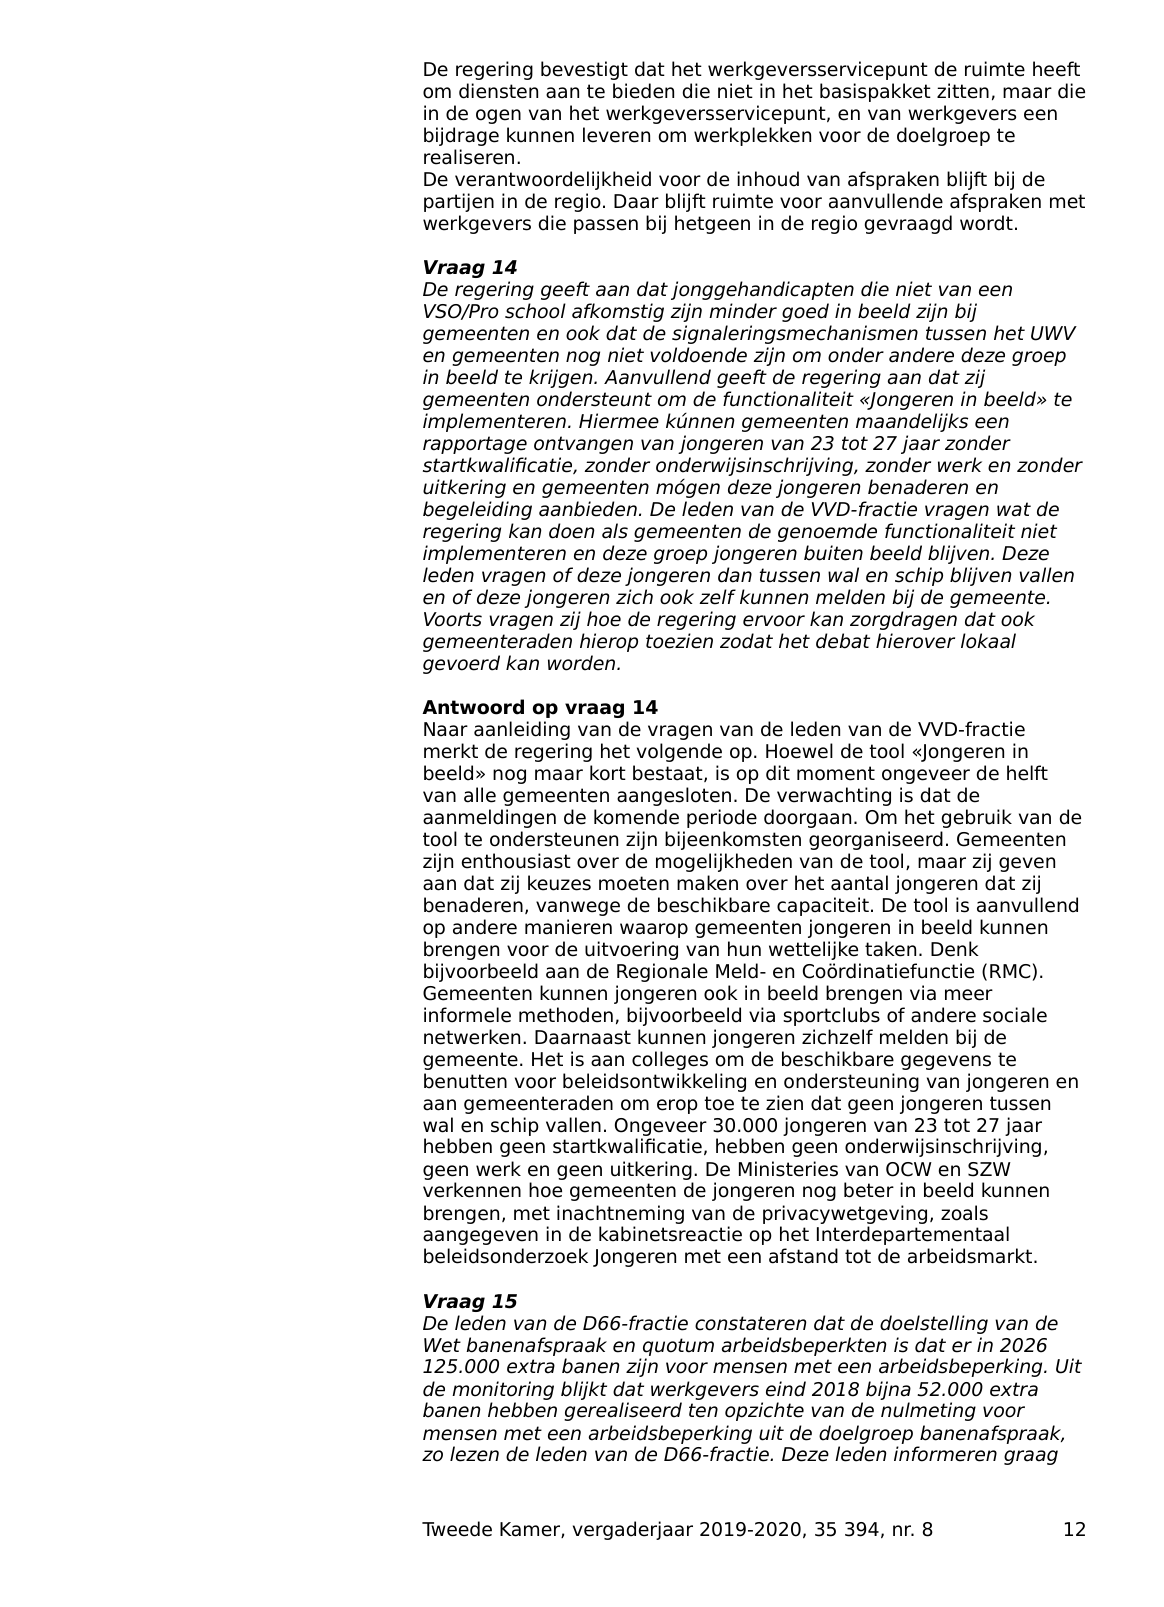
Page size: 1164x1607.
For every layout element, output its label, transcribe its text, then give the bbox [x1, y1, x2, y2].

text De leden van de D66-fractie constateren dat de doelstelling van de Wet banenafspraak en quotum arbeidsbeperkten is dat er in 2026 125.000 extra banen zijn voor mensen met een arbeidsbeperking. Uit de monitoring blijkt dat werkgevers eind 2018 bijna 52.000 extra banen hebben gerealiseerd ten opzichte van de nulmeting voor mensen met een arbeidsbeperking uit de doelgroep banenafspraak, zo lezen de leden van de D66-fractie. Deze leden informeren graag [422, 1312, 1087, 1466]
text Vraag 14 [422, 257, 1087, 279]
text Antwoord op vraag 14 [422, 697, 1087, 719]
text De regering bevestigt dat het werkgeversservicepunt de ruimte heeft om diensten aan te bieden die niet in het basispakket zitten, maar die in de ogen van het werkgeversservicepunt, en van werkgevers een bijdrage kunnen leveren om werkplekken voor de doelgroep te realiseren. [422, 59, 1087, 169]
text Naar aanleiding van de vragen van de leden van de VVD-fractie merkt de regering het volgende op. Hoewel de tool «Jongeren in beeld» nog maar kort bestaat, is op dit moment ongeveer de helft van alle gemeenten aangesloten. De verwachting is dat de aanmeldingen de komende periode doorgaan. Om het gebruik van de tool te ondersteunen zijn bijeenkomsten georganiseerd. Gemeenten zijn enthousiast over de mogelijkheden van de tool, maar zij geven aan dat zij keuzes moeten maken over het aantal jongeren dat zij benaderen, vanwege de beschikbare capaciteit. De tool is aanvullend op andere manieren waarop gemeenten jongeren in beeld kunnen brengen voor de uitvoering van hun wettelijke taken. Denk bijvoorbeeld aan de Regionale Meld- en Coördinatiefunctie (RMC). Gemeenten kunnen jongeren ook in beeld brengen via meer informele methoden, bijvoorbeeld via sportclubs of andere sociale netwerken. Daarnaast kunnen jongeren zichzelf melden bij de gemeente. Het is aan colleges om de beschikbare gegevens te benutten voor beleidsontwikkeling en ondersteuning van jongeren en aan gemeenteraden om erop toe te zien dat geen jongeren tussen wal en schip vallen. Ongeveer 30.000 jongeren van 23 tot 27 jaar hebben geen startkwalificatie, hebben geen onderwijsinschrijving, geen werk en geen uitkering. De Ministeries van OCW en SZW verkennen hoe gemeenten de jongeren nog beter in beeld kunnen brengen, met inachtneming van de privacywetgeving, zoals aangegeven in de kabinetsreactie op het Interdepartementaal beleidsonderzoek Jongeren met een afstand tot de arbeidsmarkt. [422, 719, 1087, 1268]
text De verantwoordelijkheid voor de inhoud van afspraken blijft bij de partijen in de regio. Daar blijft ruimte voor aanvullende afspraken met werkgevers die passen bij hetgeen in de regio gevraagd wordt. [422, 169, 1087, 235]
text Vraag 15 [422, 1291, 1087, 1312]
text De regering geeft aan dat jonggehandicapten die niet van een VSO/Pro school afkomstig zijn minder goed in beeld zijn bij gemeenten en ook dat de signaleringsmechanismen tussen het UWV en gemeenten nog niet voldoende zijn om onder andere deze groep in beeld te krijgen. Aanvullend geeft de regering aan dat zij gemeenten ondersteunt om de functionaliteit «Jongeren in beeld» te implementeren. Hiermee kúnnen gemeenten maandelijks een rapportage ontvangen van jongeren van 23 tot 27 jaar zonder startkwalificatie, zonder onderwijsinschrijving, zonder werk en zonder uitkering en gemeenten mógen deze jongeren benaderen en begeleiding aanbieden. De leden van de VVD-fractie vragen wat de regering kan doen als gemeenten de genoemde functionaliteit niet implementeren en deze groep jongeren buiten beeld blijven. Deze leden vragen of deze jongeren dan tussen wal en schip blijven vallen en of deze jongeren zich ook zelf kunnen melden bij de gemeente. Voorts vragen zij hoe de regering ervoor kan zorgdragen dat ook gemeenteraden hierop toezien zodat het debat hierover lokaal gevoerd kan worden. [422, 279, 1087, 675]
